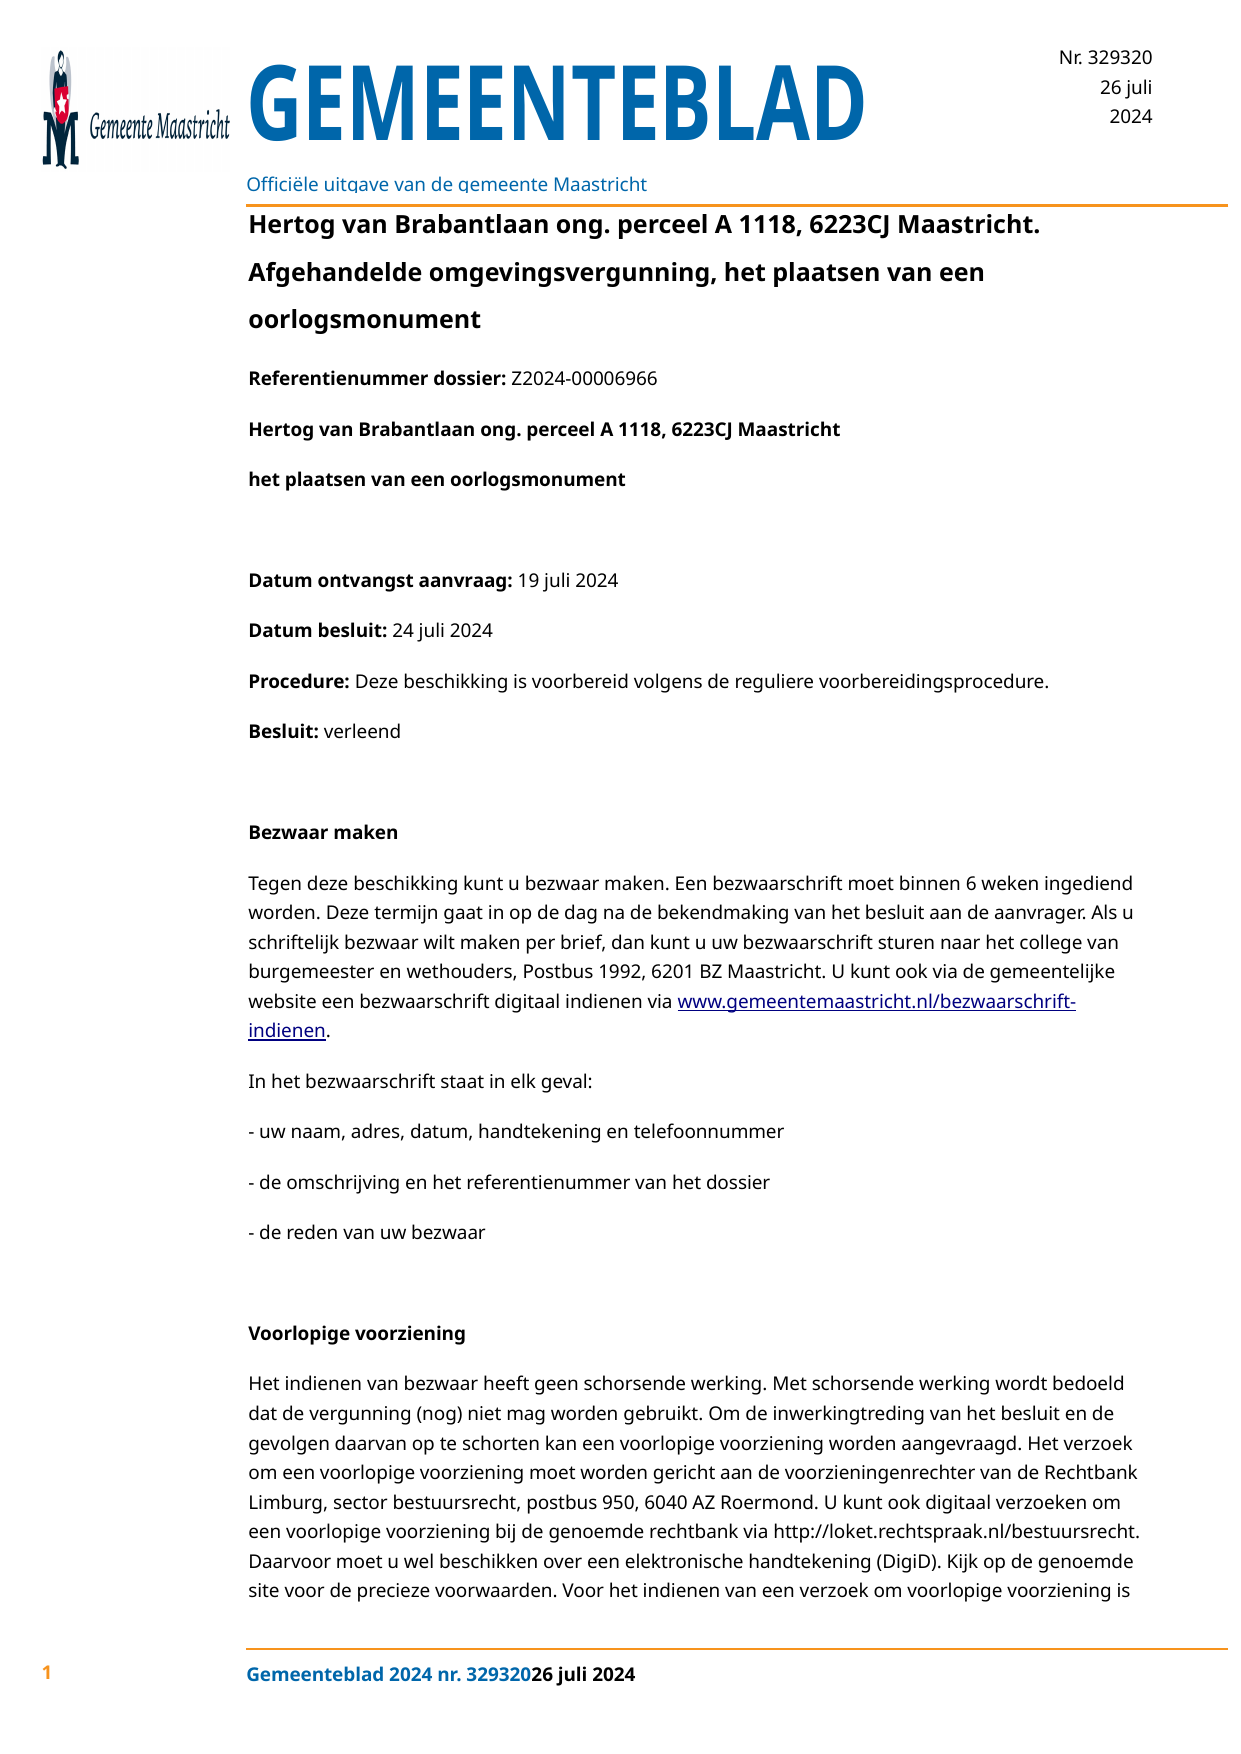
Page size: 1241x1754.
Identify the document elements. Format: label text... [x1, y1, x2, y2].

text Procedure: Deze beschikking is voorbereid volgens de reguliere voorbereidingsprocedure. [248, 668, 1152, 694]
text Voorlopige voorziening [248, 1320, 1152, 1346]
text het plaatsen van een oorlogsmonument [248, 466, 1152, 492]
text Het indienen van bezwaar heeft geen schorsende werking. Met schorsende werking wordt bedoeld dat de vergunning (nog) niet mag worden gebruikt. Om de inwerkingtreding van het besluit en de gevolgen daarvan op te schorten kan een voorlopige voorziening worden aangevraagd. Het verzoek om een voorlopige voorziening moet worden gericht aan de voorzieningenrechter van de Rechtbank Limburg, sector bestuursrecht, postbus 950, 6040 AZ Roermond. U kunt ook digitaal verzoeken om een voorlopige voorziening bij de genoemde rechtbank via http://loket.rechtspraak.nl/bestuursrecht. Daarvoor moet u wel beschikken over een elektronische handtekening (DigiD). Kijk op de genoemde site voor de precieze voorwaarden. Voor het indienen van een verzoek om voorlopige voorziening is [248, 1371, 1152, 1603]
text Tegen deze beschikking kunt u bezwaar maken. Een bezwaarschrift moet binnen 6 weken ingediend worden. Deze termijn gaat in op de dag na de bekendmaking van het besluit aan de aanvrager. Als u schriftelijk bezwaar wilt maken per brief, dan kunt u uw bezwaarschrift sturen naar het college van burgemeester en wethouders, Postbus 1992, 6201 BZ Maastricht. U kunt ook via de gemeentelijke website een bezwaarschrift digitaal indienen via www.gemeentemaastricht.nl/bezwaarschrift-indienen. [248, 870, 1152, 1043]
text Datum ontvangst aanvraag: 19 juli 2024 [248, 567, 1152, 593]
picture [41, 47, 231, 172]
text Besluit: verleend [248, 718, 1152, 744]
text Referentienummer dossier: Z2024-00006966 [248, 366, 1152, 391]
text - de omschrijving en het referentienummer van het dossier [248, 1169, 1152, 1194]
text Datum besluit: 24 juli 2024 [248, 618, 1152, 643]
text - de reden van uw bezwaar [248, 1219, 1152, 1245]
text Hertog van Brabantlaan ong. perceel A 1118, 6223CJ Maastricht. Afgehandelde omgevingsvergunning, het plaatsen van een oorlogsmonument [248, 207, 1152, 336]
text In het bezwaarschrift staat in elk geval: [248, 1068, 1152, 1094]
text Bezwaar maken [248, 819, 1152, 845]
text Hertog van Brabantlaan ong. perceel A 1118, 6223CJ Maastricht [248, 416, 1152, 442]
text - uw naam, adres, datum, handtekening en telefoonnummer [248, 1118, 1152, 1144]
